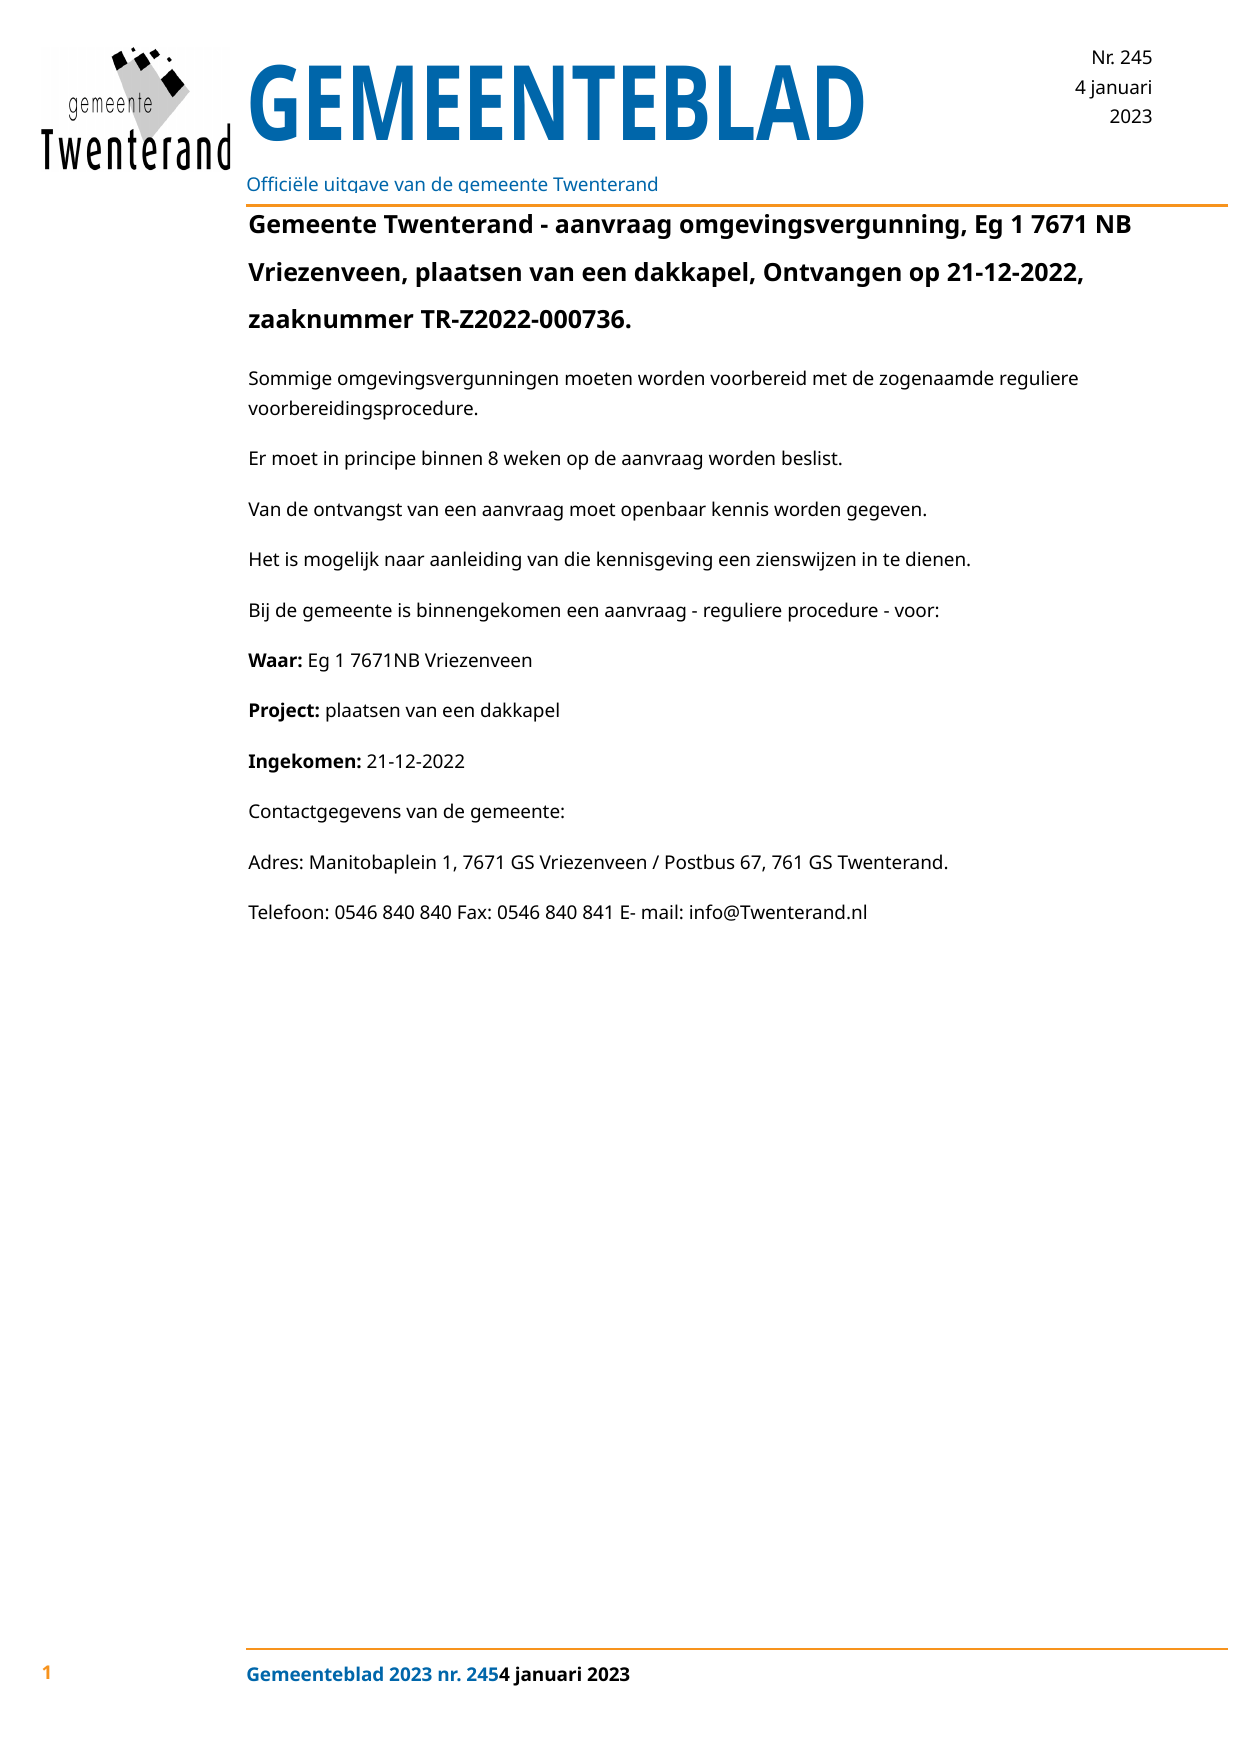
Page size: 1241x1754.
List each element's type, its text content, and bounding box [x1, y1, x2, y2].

text Gemeente Twenterand - aanvraag omgevingsvergunning, Eg 1 7671 NB Vriezenveen, plaatsen van een dakkapel, Ontvangen op 21-12-2022, zaaknummer TR-Z2022-000736. [248, 207, 1152, 336]
text Van de ontvangst van een aanvraag moet openbaar kennis worden gegeven. [248, 496, 1152, 522]
text Contactgegevens van de gemeente: [248, 798, 1152, 824]
text Ingekomen: 21-12-2022 [248, 748, 1152, 774]
text Er moet in principe binnen 8 weken op de aanvraag worden beslist. [248, 446, 1152, 471]
text Het is mogelijk naar aanleiding van die kennisgeving een zienswijzen in te dienen. [248, 546, 1152, 572]
text Waar: Eg 1 7671NB Vriezenveen [248, 647, 1152, 673]
picture [41, 47, 231, 172]
text Adres: Manitobaplein 1, 7671 GS Vriezenveen / Postbus 67, 761 GS Twenterand. [248, 849, 1152, 874]
text Telefoon: 0546 840 840 Fax: 0546 840 841 E- mail: info@Twenterand.nl [248, 899, 1152, 925]
text Project: plaatsen van een dakkapel [248, 698, 1152, 723]
text Bij de gemeente is binnengekomen een aanvraag - reguliere procedure - voor: [248, 597, 1152, 622]
text Sommige omgevingsvergunningen moeten worden voorbereid met de zogenaamde reguliere voorbereidingsprocedure. [248, 366, 1152, 421]
